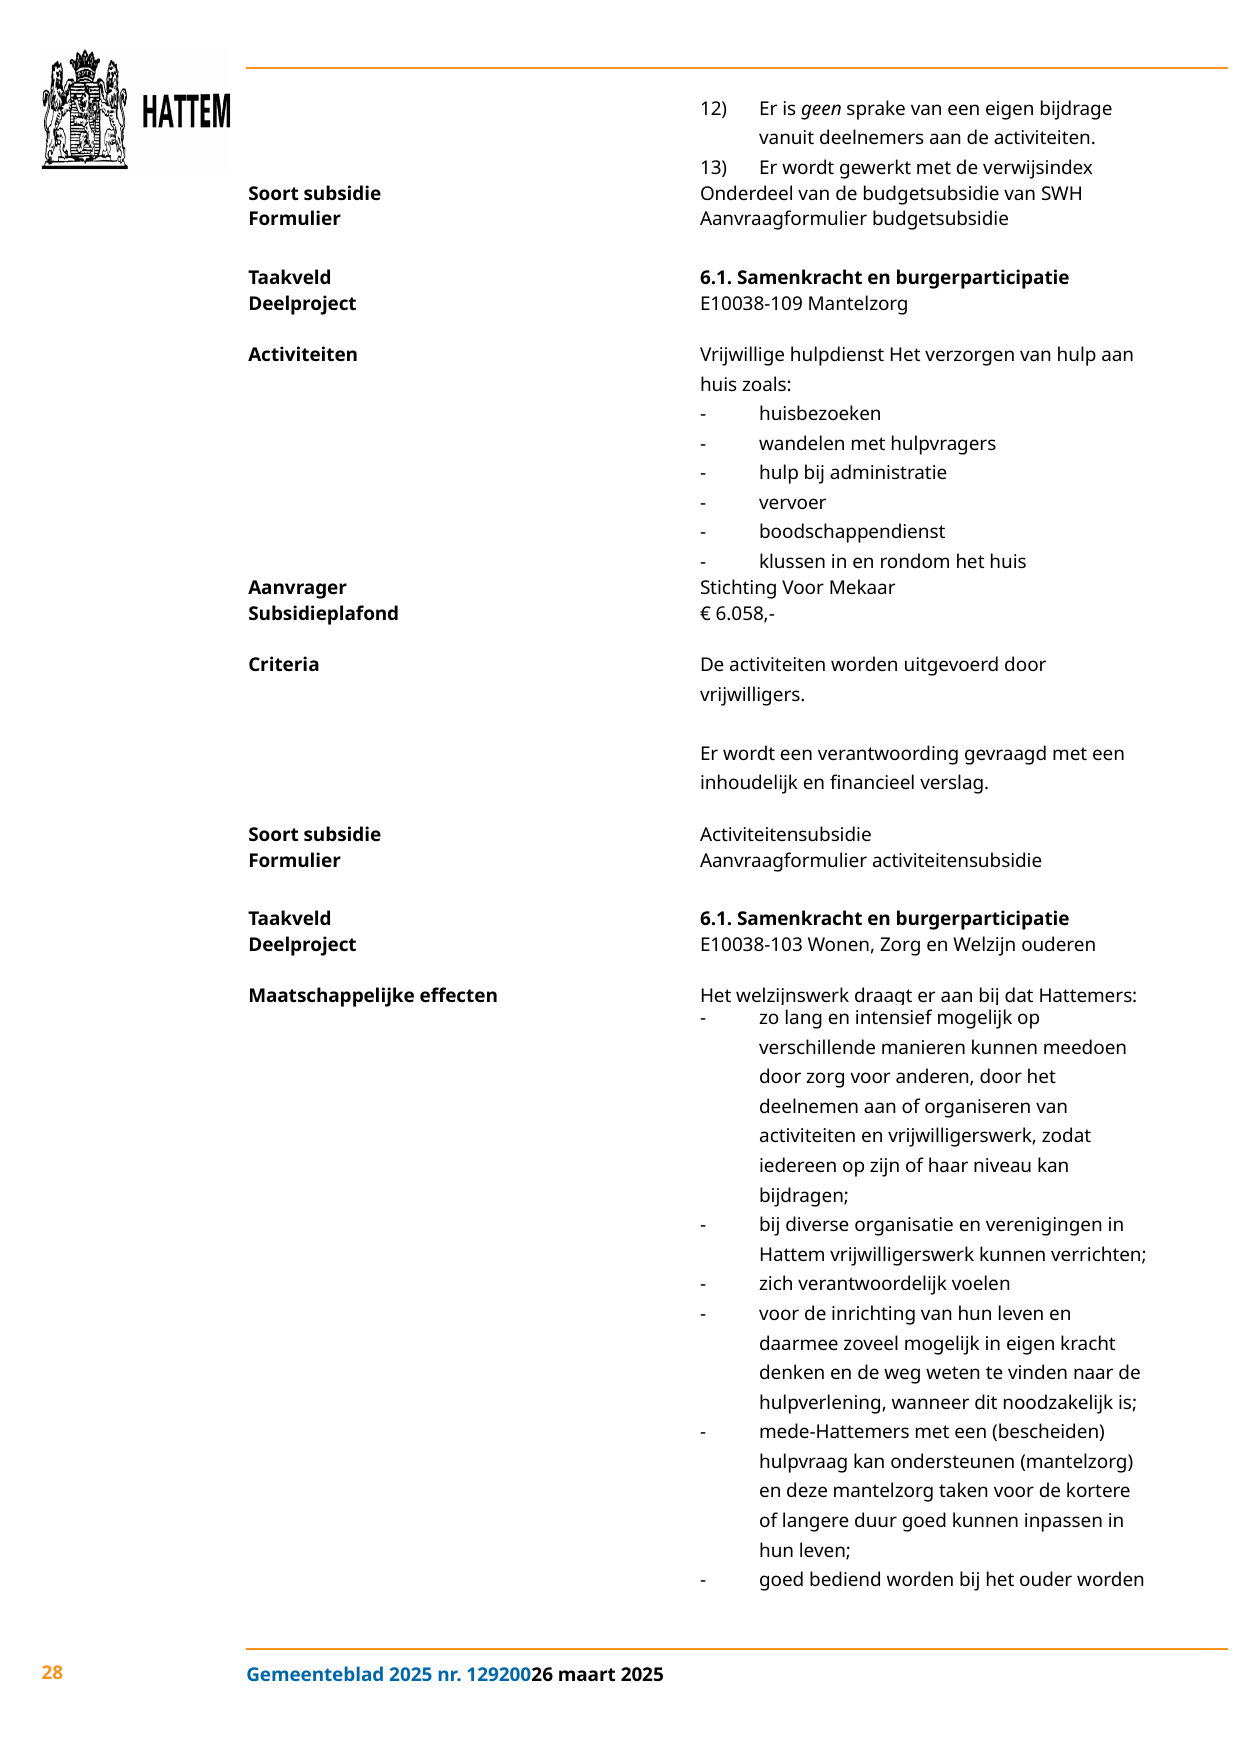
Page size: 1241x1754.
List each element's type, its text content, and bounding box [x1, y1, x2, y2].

table_cell Aanvraagformulier activiteitensubsidie [700, 847, 1152, 872]
table_cell [700, 795, 1152, 821]
table_cell Het welzijnswerk draagt er aan bij dat Hattemers: zo lang en intensief mogelijk op verschillende manieren kunnen meedoen door zorg voor anderen, door het deelnemen aan of organiseren van activiteiten en vrijwilligerswerk, zodat iedereen op zijn of haar niveau kan bijdragen; bij diverse organisatie en verenigingen in Hattem vrijwilligerswerk kunnen verrichten; zich verantwoordelijk voelen voor de inrichting van hun leven en daarmee zoveel mogelijk in eigen kracht denken en de weg weten te vinden naar de hulpverlening, wanneer dit noodzakelijk is; mede-Hattemers met een (bescheiden) hulpvraag kan ondersteunen (mantelzorg) en deze mantelzorg taken voor de kortere of langere duur goed kunnen inpassen in hun leven; goed bediend worden bij het ouder worden [700, 983, 1152, 1592]
table_cell [248, 626, 700, 651]
table_header Taakveld [248, 264, 700, 290]
table_cell E10038-109 Mantelzorg [700, 290, 1152, 316]
table_cell Maatschappelijke effecten [248, 983, 700, 1592]
table_cell Onderdeel van de budgetsubsidie van SWH [700, 180, 1152, 205]
table_cell [248, 316, 700, 341]
picture [41, 47, 231, 172]
table_cell Activiteitensubsidie [700, 821, 1152, 847]
table_header 6.1. Samenkracht en burgerparticipatie [700, 264, 1152, 290]
table_cell Activiteiten [248, 341, 700, 574]
table_cell Deelproject [248, 931, 700, 957]
table_cell De activiteiten worden uitgevoerd door vrijwilligers. Er wordt een verantwoording gevraagd met een inhoudelijk en financieel verslag. [700, 651, 1152, 795]
table_cell Formulier [248, 847, 700, 872]
table_cell Soort subsidie [248, 180, 700, 205]
table_cell € 6.058,- [700, 600, 1152, 626]
table_cell [248, 95, 700, 180]
table_header Taakveld [248, 905, 700, 931]
table_cell [248, 957, 700, 983]
table_cell Vrijwillige hulpdienst Het verzorgen van hulp aan huis zoals: huisbezoeken wandelen met hulpvragers hulp bij administratie vervoer boodschappendienst klussen in en rondom het huis [700, 341, 1152, 574]
table_cell [700, 957, 1152, 983]
table_cell Aanvraagformulier budgetsubsidie [700, 205, 1152, 231]
table_cell Criteria [248, 651, 700, 795]
table_cell [248, 795, 700, 821]
table_cell Aanvrager [248, 574, 700, 600]
table_cell [700, 626, 1152, 651]
table_cell E10038-103 Wonen, Zorg en Welzijn ouderen [700, 931, 1152, 957]
table_cell Subsidieplafond [248, 600, 700, 626]
table_cell [700, 316, 1152, 341]
table_cell Soort subsidie [248, 821, 700, 847]
table_cell Formulier [248, 205, 700, 231]
table_cell Stichting Voor Mekaar [700, 574, 1152, 600]
table_cell Deelproject [248, 290, 700, 316]
table_header 6.1. Samenkracht en burgerparticipatie [700, 905, 1152, 931]
